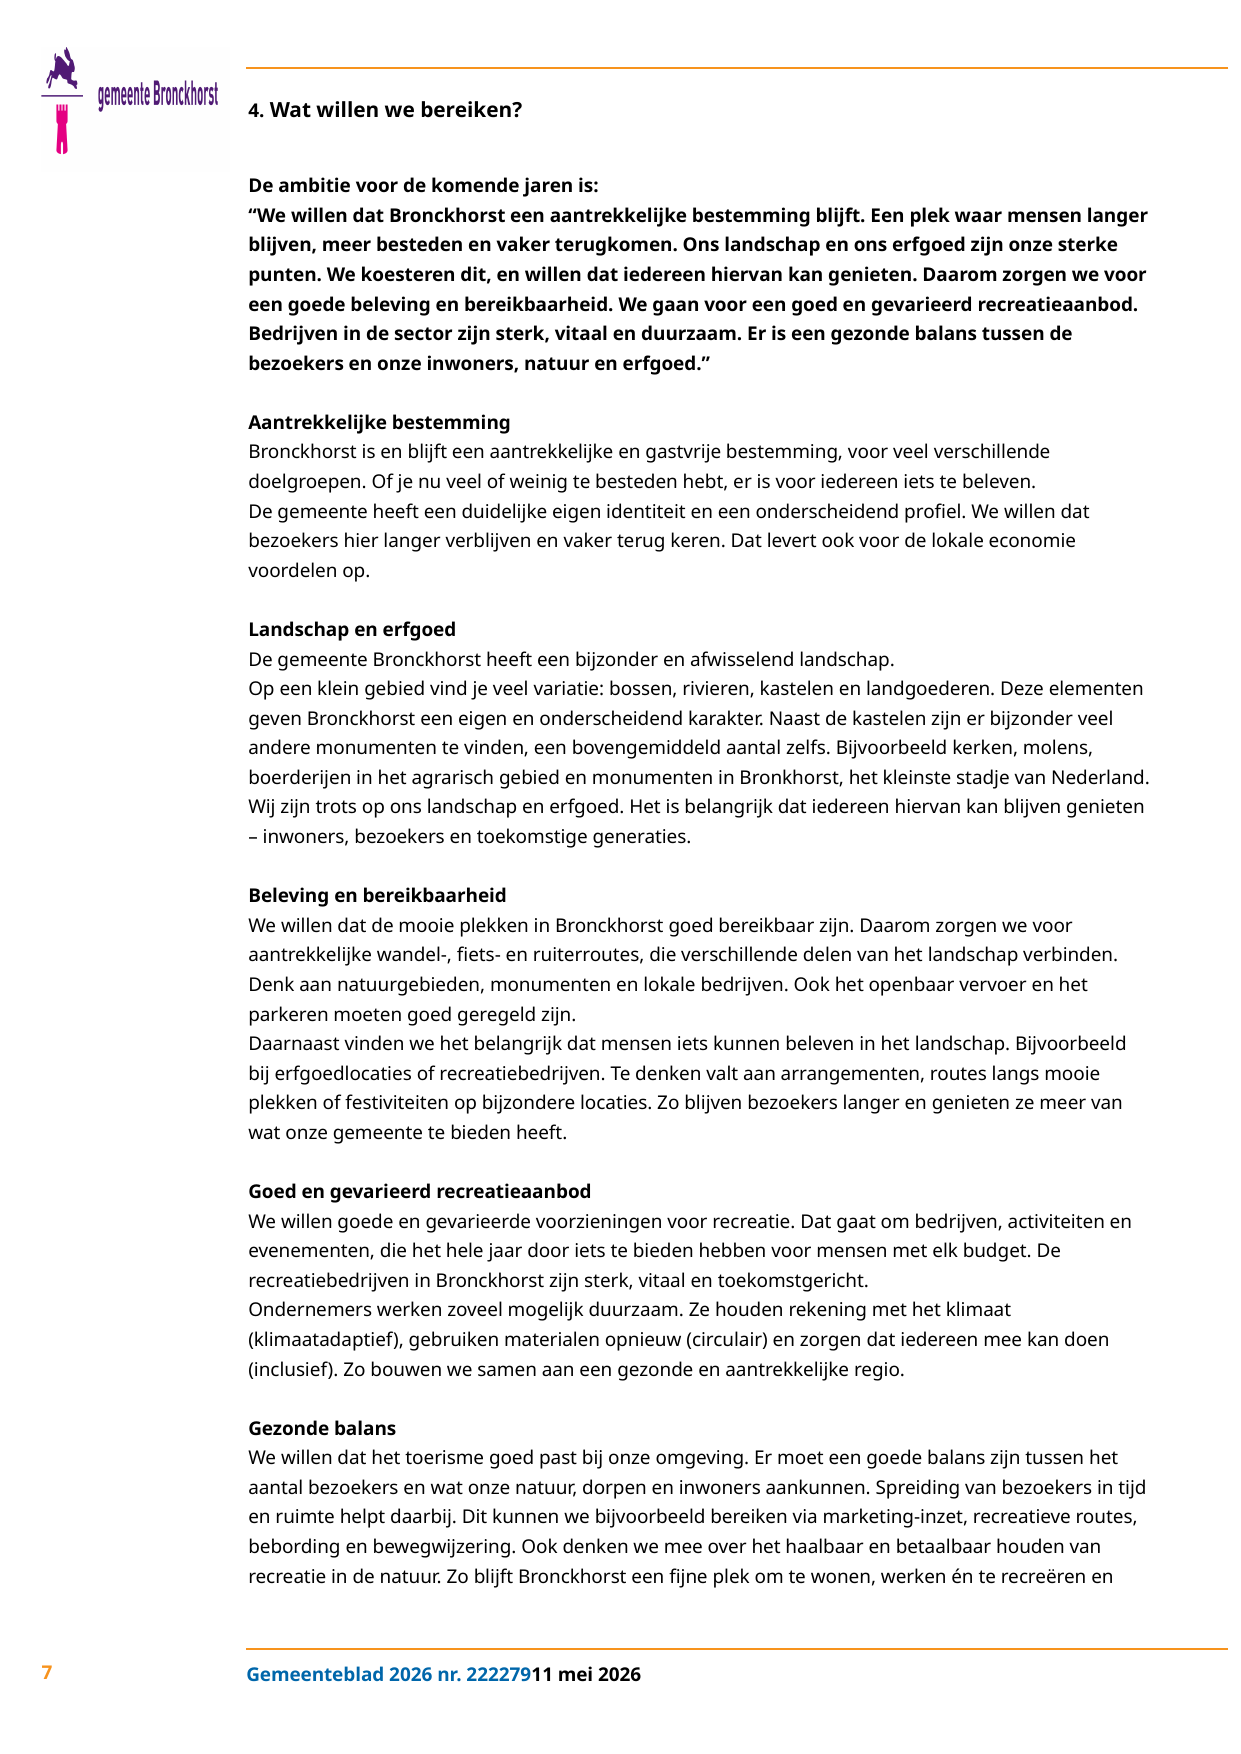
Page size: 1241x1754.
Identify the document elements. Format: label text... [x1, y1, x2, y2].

text De gemeente Bronckhorst heeft een bijzonder en afwisselend landschap. [248, 646, 1152, 672]
text Ondernemers werken zoveel mogelijk duurzaam. Ze houden rekening met het klimaat (klimaatadaptief), gebruiken materialen opnieuw (circulair) en zorgen dat iedereen mee kan doen (inclusief). Zo bouwen we samen aan een gezonde en aantrekkelijke regio. [248, 1297, 1152, 1382]
text Op een klein gebied vind je veel variatie: bossen, rivieren, kastelen en landgoederen. Deze elementen geven Bronckhorst een eigen en onderscheidend karakter. Naast de kastelen zijn er bijzonder veel andere monumenten te vinden, een bovengemiddeld aantal zelfs. Bijvoorbeeld kerken, molens, boerderijen in het agrarisch gebied en monumenten in Bronkhorst, het kleinste stadje van Nederland. Wij zijn trots op ons landschap en erfgoed. Het is belangrijk dat iedereen hiervan kan blijven genieten – inwoners, bezoekers en toekomstige generaties. [248, 675, 1152, 849]
text De gemeente heeft een duidelijke eigen identiteit en een onderscheidend profiel. We willen dat bezoekers hier langer verblijven en vaker terug keren. Dat levert ook voor de lokale economie voordelen op. [248, 498, 1152, 583]
text De ambitie voor de komende jaren is: [248, 172, 1152, 198]
text Landschap en erfgoed [248, 616, 1152, 642]
text “We willen dat Bronckhorst een aantrekkelijke bestemming blijft. Een plek waar mensen langer blijven, meer besteden en vaker terugkomen. Ons landschap en ons erfgoed zijn onze sterke punten. We koesteren dit, en willen dat iedereen hiervan kan genieten. Daarom zorgen we voor een goede beleving en bereikbaarheid. We gaan voor een goed en gevarieerd recreatieaanbod. Bedrijven in de sector zijn sterk, vitaal en duurzaam. Er is een gezonde balans tussen de bezoekers en onze inwoners, natuur en erfgoed.” [248, 202, 1152, 376]
text We willen dat het toerisme goed past bij onze omgeving. Er moet een goede balans zijn tussen het aantal bezoekers en wat onze natuur, dorpen en inwoners aankunnen. Spreiding van bezoekers in tijd en ruimte helpt daarbij. Dit kunnen we bijvoorbeeld bereiken via marketing-inzet, recreatieve routes, bebording en bewegwijzering. Ook denken we mee over het haalbaar en betaalbaar houden van recreatie in de natuur. Zo blijft Bronckhorst een fijne plek om te wonen, werken én te recreëren en [248, 1444, 1152, 1589]
text 4. Wat willen we bereiken? [248, 95, 1152, 123]
text We willen goede en gevarieerde voorzieningen voor recreatie. Dat gaat om bedrijven, activiteiten en evenementen, die het hele jaar door iets te bieden hebben voor mensen met elk budget. De recreatiebedrijven in Bronckhorst zijn sterk, vitaal en toekomstgericht. [248, 1208, 1152, 1293]
picture [41, 47, 231, 172]
text Gezonde balans [248, 1415, 1152, 1441]
text We willen dat de mooie plekken in Bronckhorst goed bereikbaar zijn. Daarom zorgen we voor aantrekkelijke wandel-, fiets- en ruiterroutes, die verschillende delen van het landschap verbinden. Denk aan natuurgebieden, monumenten en lokale bedrijven. Ook het openbaar vervoer en het parkeren moeten goed geregeld zijn. [248, 912, 1152, 1027]
text Beleving en bereikbaarheid [248, 882, 1152, 908]
text Goed en gevarieerd recreatieaanbod [248, 1178, 1152, 1204]
text Aantrekkelijke bestemming [248, 409, 1152, 435]
text Bronckhorst is en blijft een aantrekkelijke en gastvrije bestemming, voor veel verschillende doelgroepen. Of je nu veel of weinig te besteden hebt, er is voor iedereen iets te beleven. [248, 439, 1152, 494]
text Daarnaast vinden we het belangrijk dat mensen iets kunnen beleven in het landschap. Bijvoorbeeld bij erfgoedlocaties of recreatiebedrijven. Te denken valt aan arrangementen, routes langs mooie plekken of festiviteiten op bijzondere locaties. Zo blijven bezoekers langer en genieten ze meer van wat onze gemeente te bieden heeft. [248, 1030, 1152, 1145]
